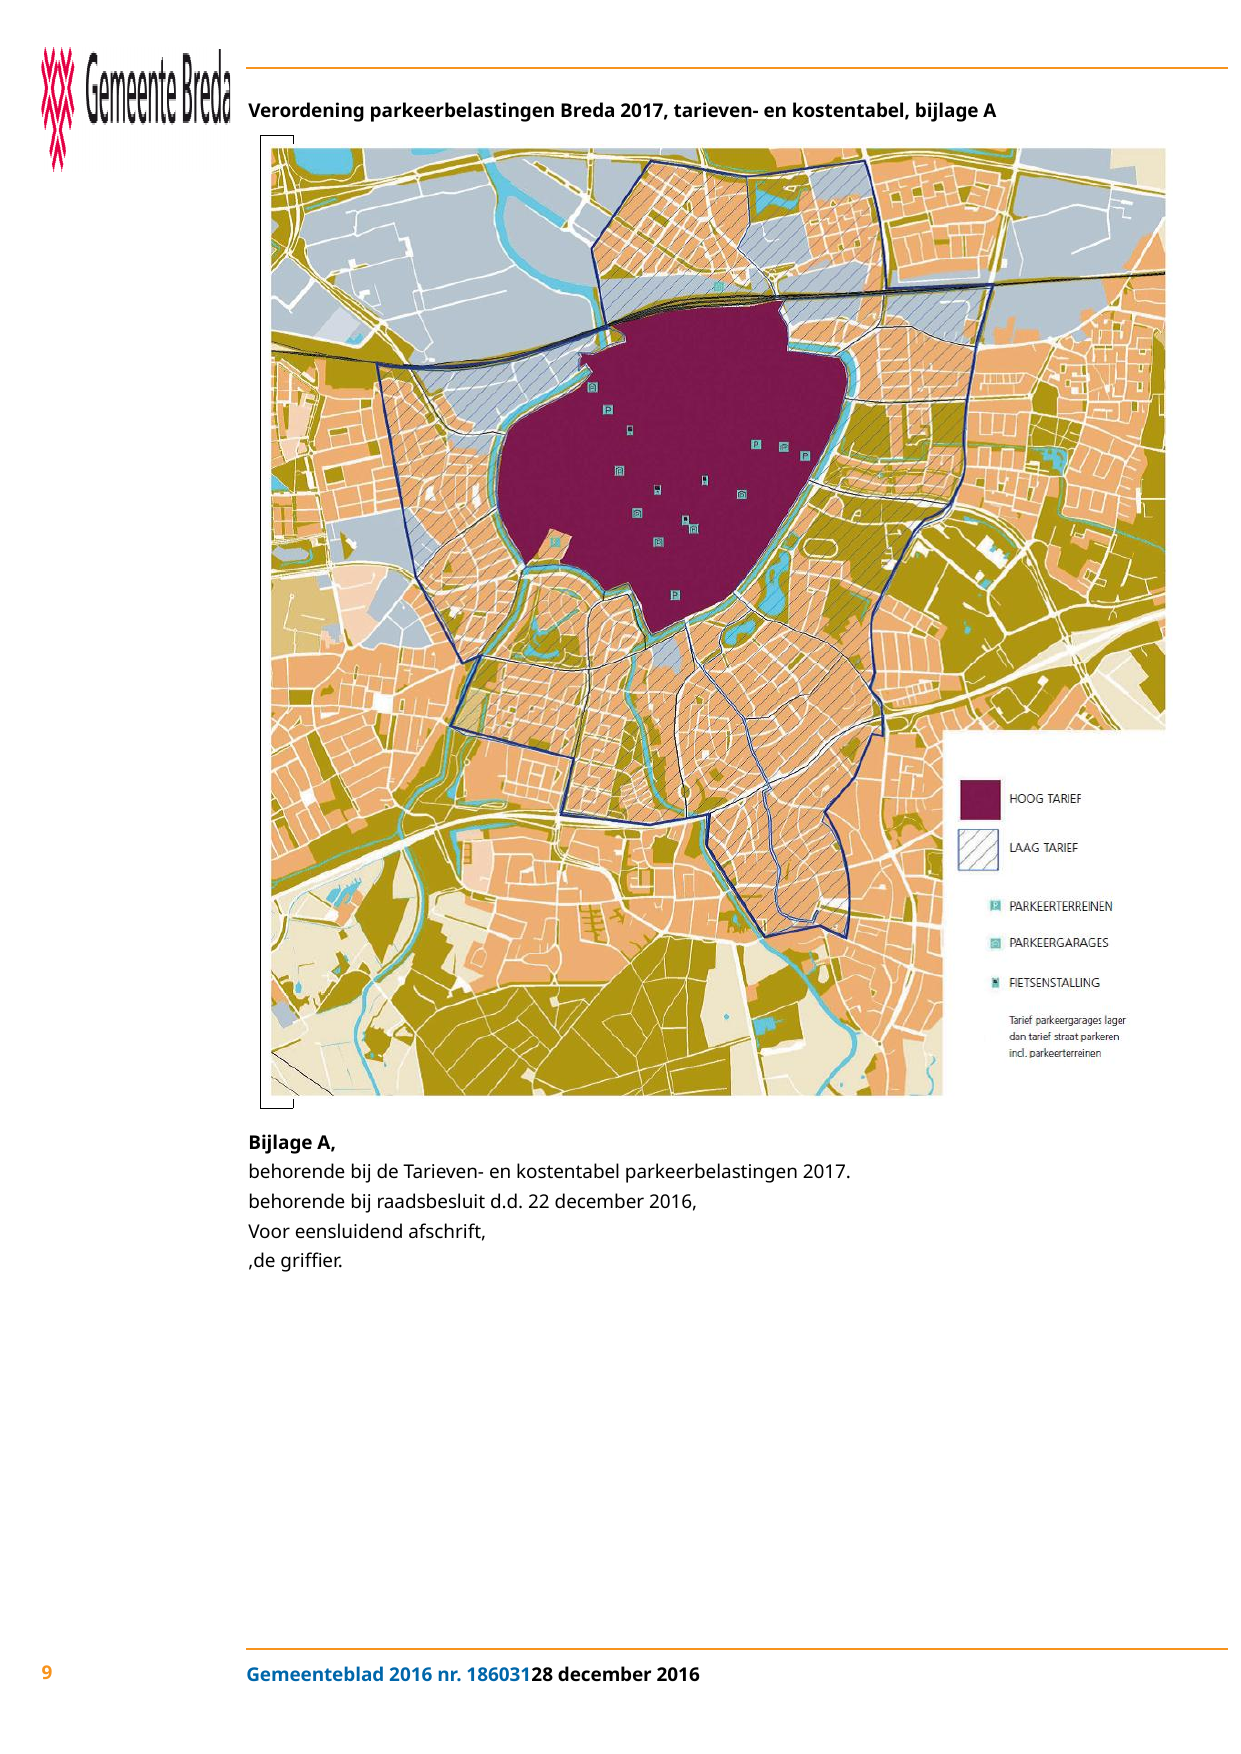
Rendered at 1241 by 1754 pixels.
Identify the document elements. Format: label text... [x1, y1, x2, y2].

picture [41, 47, 231, 172]
text Verordening parkeerbelastingen Breda 2017, tarieven- en kostentabel, bijlage A [248, 95, 1152, 123]
picture [268, 144, 1173, 1099]
text Voor eensluidend afschrift, [248, 1218, 1152, 1244]
text Bijlage A, [248, 1129, 1152, 1155]
text behorende bij raadsbesluit d.d. 22 december 2016, [248, 1188, 1152, 1214]
text behorende bij de Tarieven- en kostentabel parkeerbelastingen 2017. [248, 1159, 1152, 1184]
text ,de griffier. [248, 1247, 1152, 1273]
